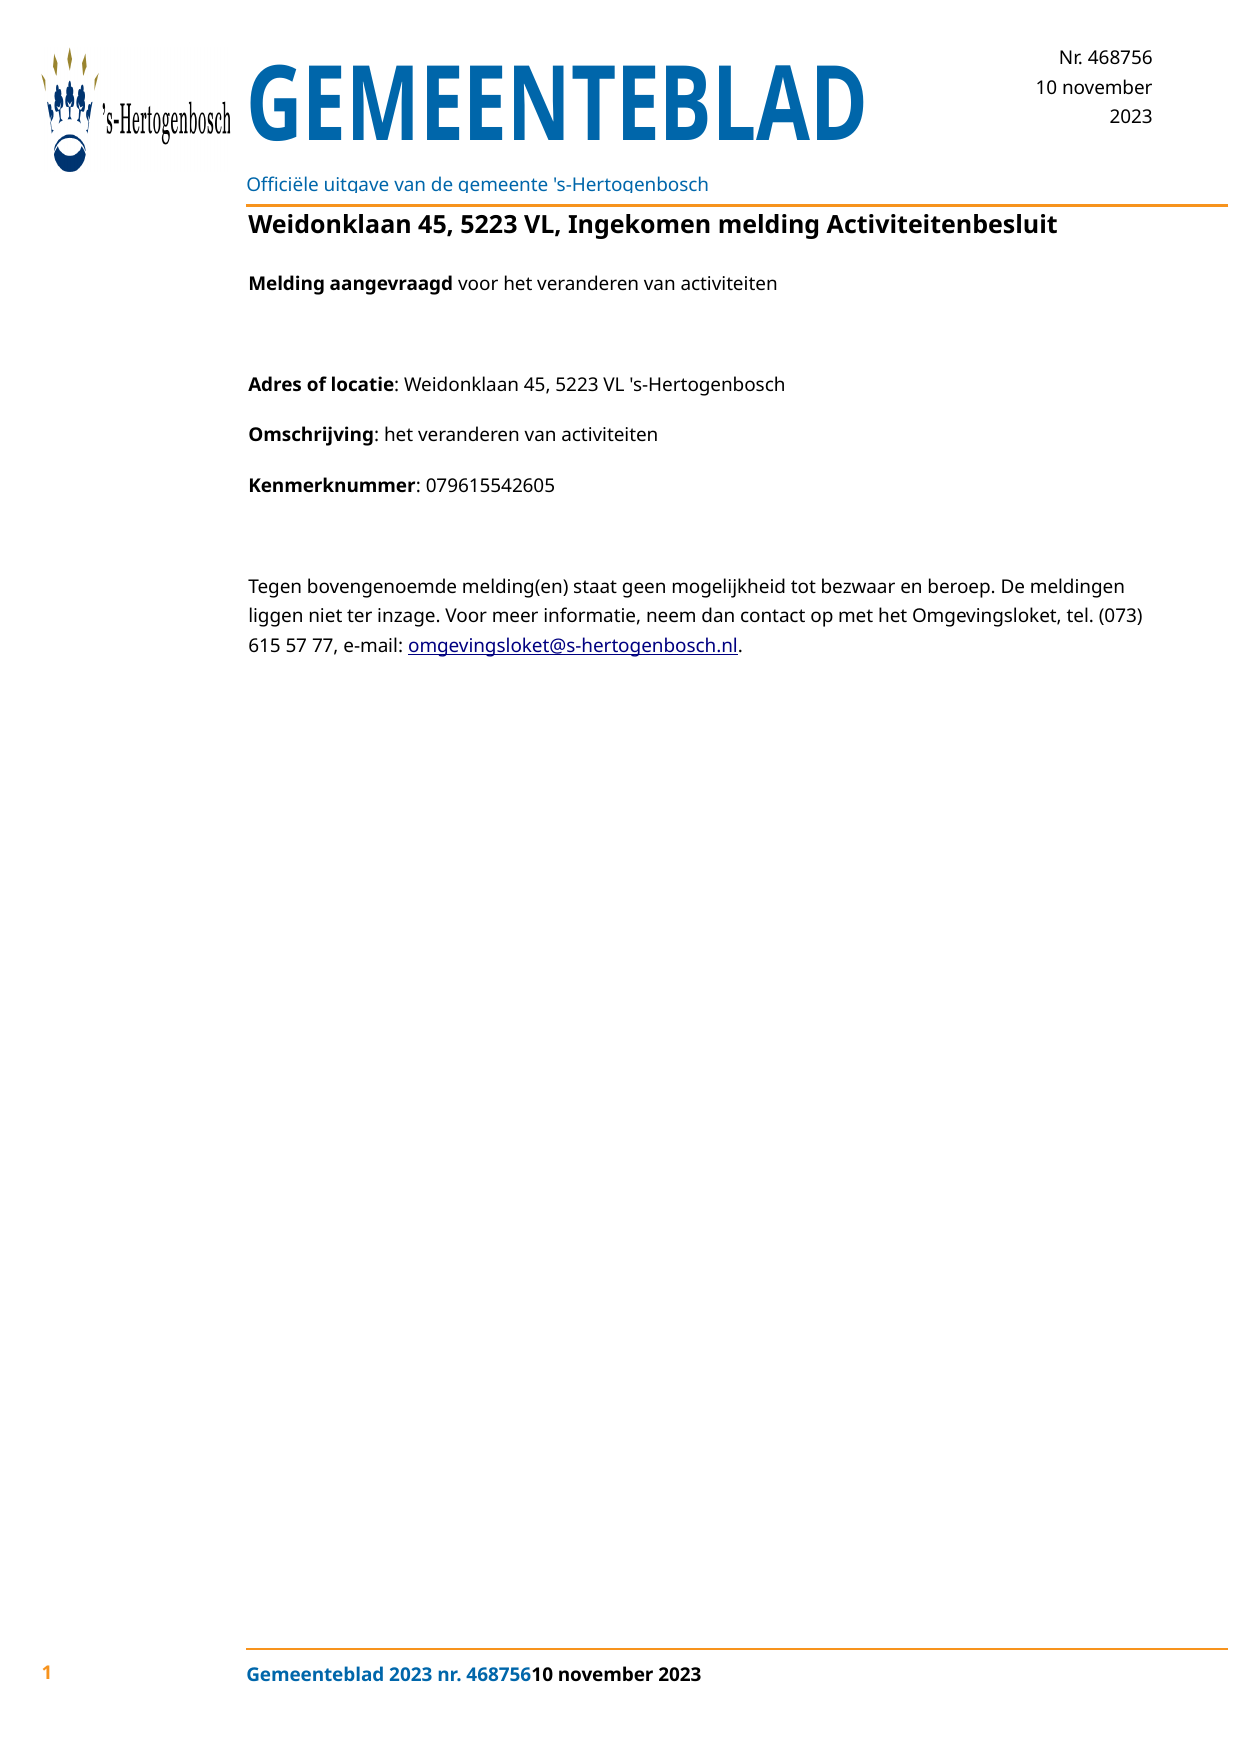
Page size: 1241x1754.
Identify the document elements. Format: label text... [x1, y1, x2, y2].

picture [41, 47, 231, 172]
text Tegen bovengenoemde melding(en) staat geen mogelijkheid tot bezwaar en beroep. De meldingen liggen niet ter inzage. Voor meer informatie, neem dan contact op met het Omgevingsloket, tel. (073) 615 57 77, e-mail: omgevingsloket@s-hertogenbosch.nl. [248, 573, 1152, 658]
text Kenmerknummer: 079615542605 [248, 472, 1152, 498]
text Omschrijving: het veranderen van activiteiten [248, 422, 1152, 447]
text Melding aangevraagd voor het veranderen van activiteiten [248, 270, 1152, 296]
text Weidonklaan 45, 5223 VL, Ingekomen melding Activiteitenbesluit [248, 207, 1152, 241]
text Adres of locatie: Weidonklaan 45, 5223 VL 's-Hertogenbosch [248, 371, 1152, 397]
